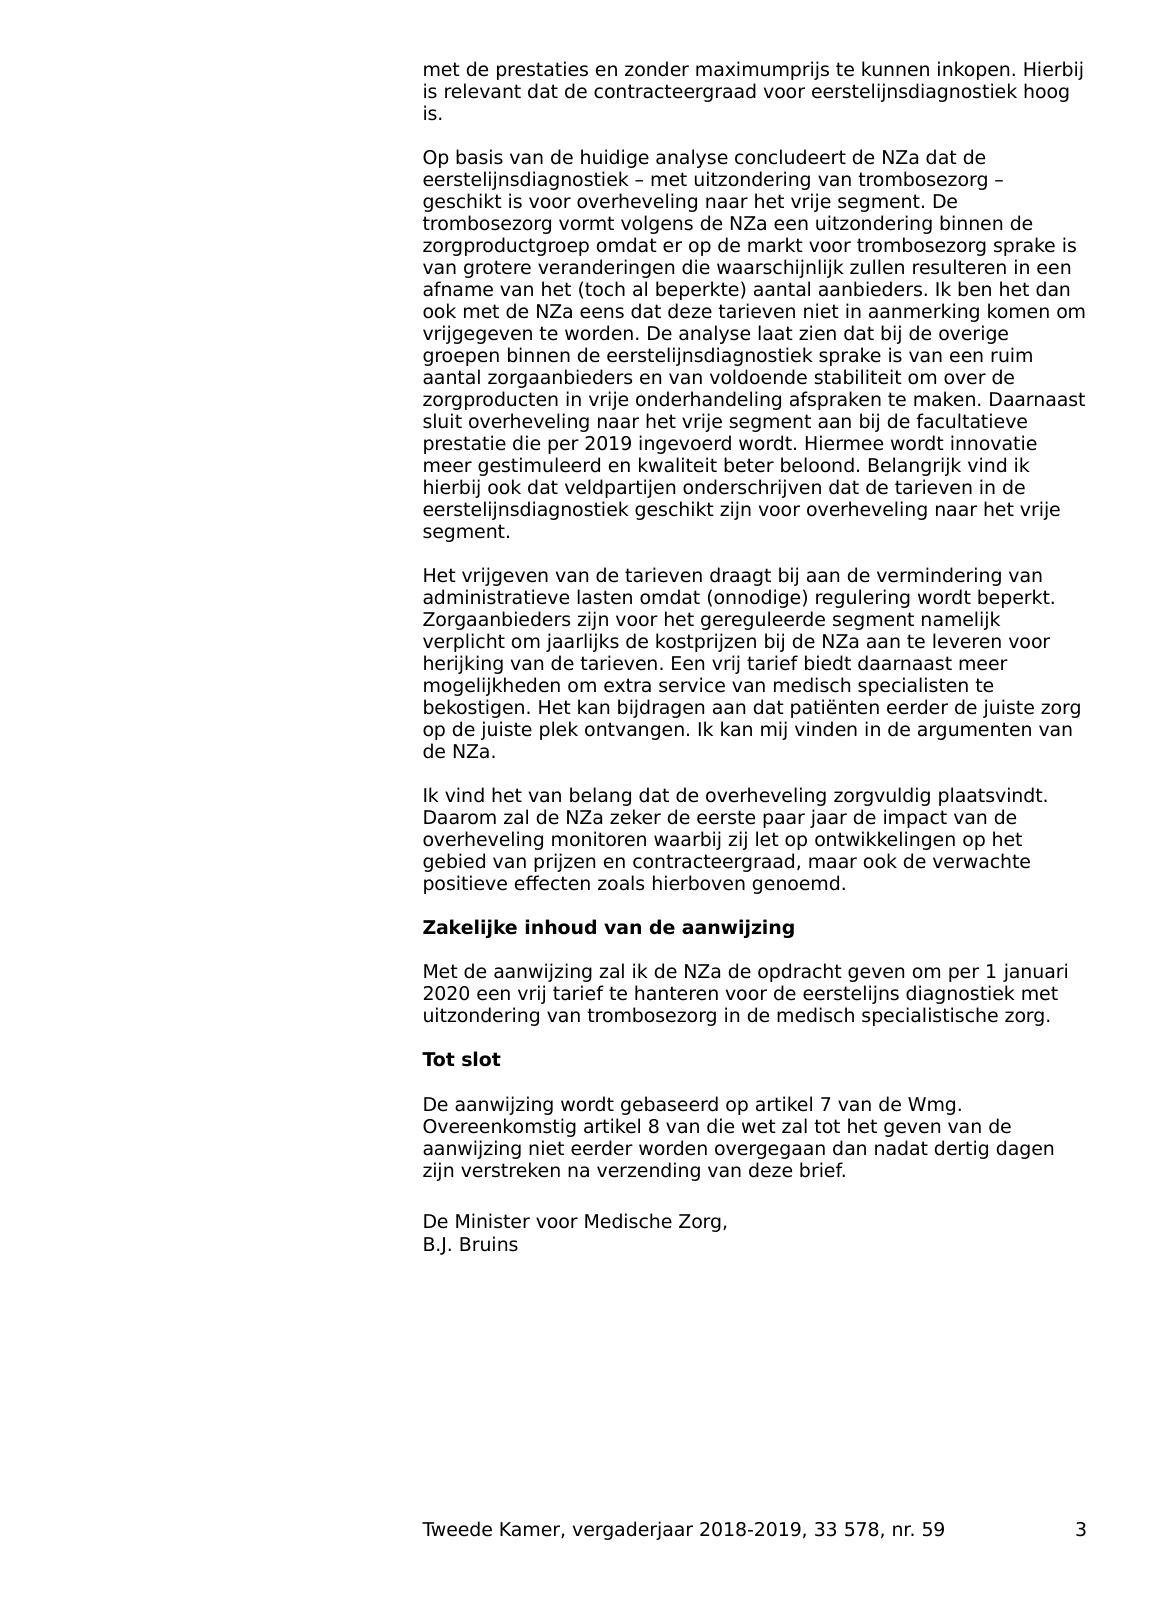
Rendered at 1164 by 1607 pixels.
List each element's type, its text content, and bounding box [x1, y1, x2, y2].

subtitle Tot slot [422, 1049, 1087, 1071]
text Met de aanwijzing zal ik de NZa de opdracht geven om per 1 januari 2020 een vrij tarief te hanteren voor de eerstelijns diagnostiek met uitzondering van trombosezorg in de medisch specialistische zorg. [422, 961, 1087, 1027]
text Op basis van de huidige analyse concludeert de NZa dat de eerstelijnsdiagnostiek – met uitzondering van trombosezorg – geschikt is voor overheveling naar het vrije segment. De trombosezorg vormt volgens de NZa een uitzondering binnen de zorgproductgroep omdat er op de markt voor trombosezorg sprake is van grotere veranderingen die waarschijnlijk zullen resulteren in een afname van het (toch al beperkte) aantal aanbieders. Ik ben het dan ook met de NZa eens dat deze tarieven niet in aanmerking komen om vrijgegeven te worden. De analyse laat zien dat bij de overige groepen binnen de eerstelijnsdiagnostiek sprake is van een ruim aantal zorgaanbieders en van voldoende stabiliteit om over de zorgproducten in vrije onderhandeling afspraken te maken. Daarnaast sluit overheveling naar het vrije segment aan bij de facultatieve prestatie die per 2019 ingevoerd wordt. Hiermee wordt innovatie meer gestimuleerd en kwaliteit beter beloond. Belangrijk vind ik hierbij ook dat veldpartijen onderschrijven dat de tarieven in de eerstelijnsdiagnostiek geschikt zijn voor overheveling naar het vrije segment. [422, 147, 1087, 543]
text Ik vind het van belang dat de overheveling zorgvuldig plaatsvindt. Daarom zal de NZa zeker de eerste paar jaar de impact van de overheveling monitoren waarbij zij let op ontwikkelingen op het gebied van prijzen en contracteergraad, maar ook de verwachte positieve effecten zoals hierboven genoemd. [422, 785, 1087, 895]
text met de prestaties en zonder maximumprijs te kunnen inkopen. Hierbij is relevant dat de contracteergraad voor eerstelijnsdiagnostiek hoog is. [422, 59, 1087, 125]
text De aanwijzing wordt gebaseerd op artikel 7 van de Wmg. Overeenkomstig artikel 8 van die wet zal tot het geven van de aanwijzing niet eerder worden overgegaan dan nadat dertig dagen zijn verstreken na verzending van deze brief. [422, 1093, 1087, 1181]
text De Minister voor Medische Zorg, B.J. Bruins [422, 1211, 1087, 1255]
subtitle Zakelijke inhoud van de aanwijzing [422, 917, 1087, 939]
text Het vrijgeven van de tarieven draagt bij aan de vermindering van administratieve lasten omdat (onnodige) regulering wordt beperkt. Zorgaanbieders zijn voor het gereguleerde segment namelijk verplicht om jaarlijks de kostprijzen bij de NZa aan te leveren voor herijking van de tarieven. Een vrij tarief biedt daarnaast meer mogelijkheden om extra service van medisch specialisten te bekostigen. Het kan bijdragen aan dat patiënten eerder de juiste zorg op de juiste plek ontvangen. Ik kan mij vinden in de argumenten van de NZa. [422, 565, 1087, 763]
